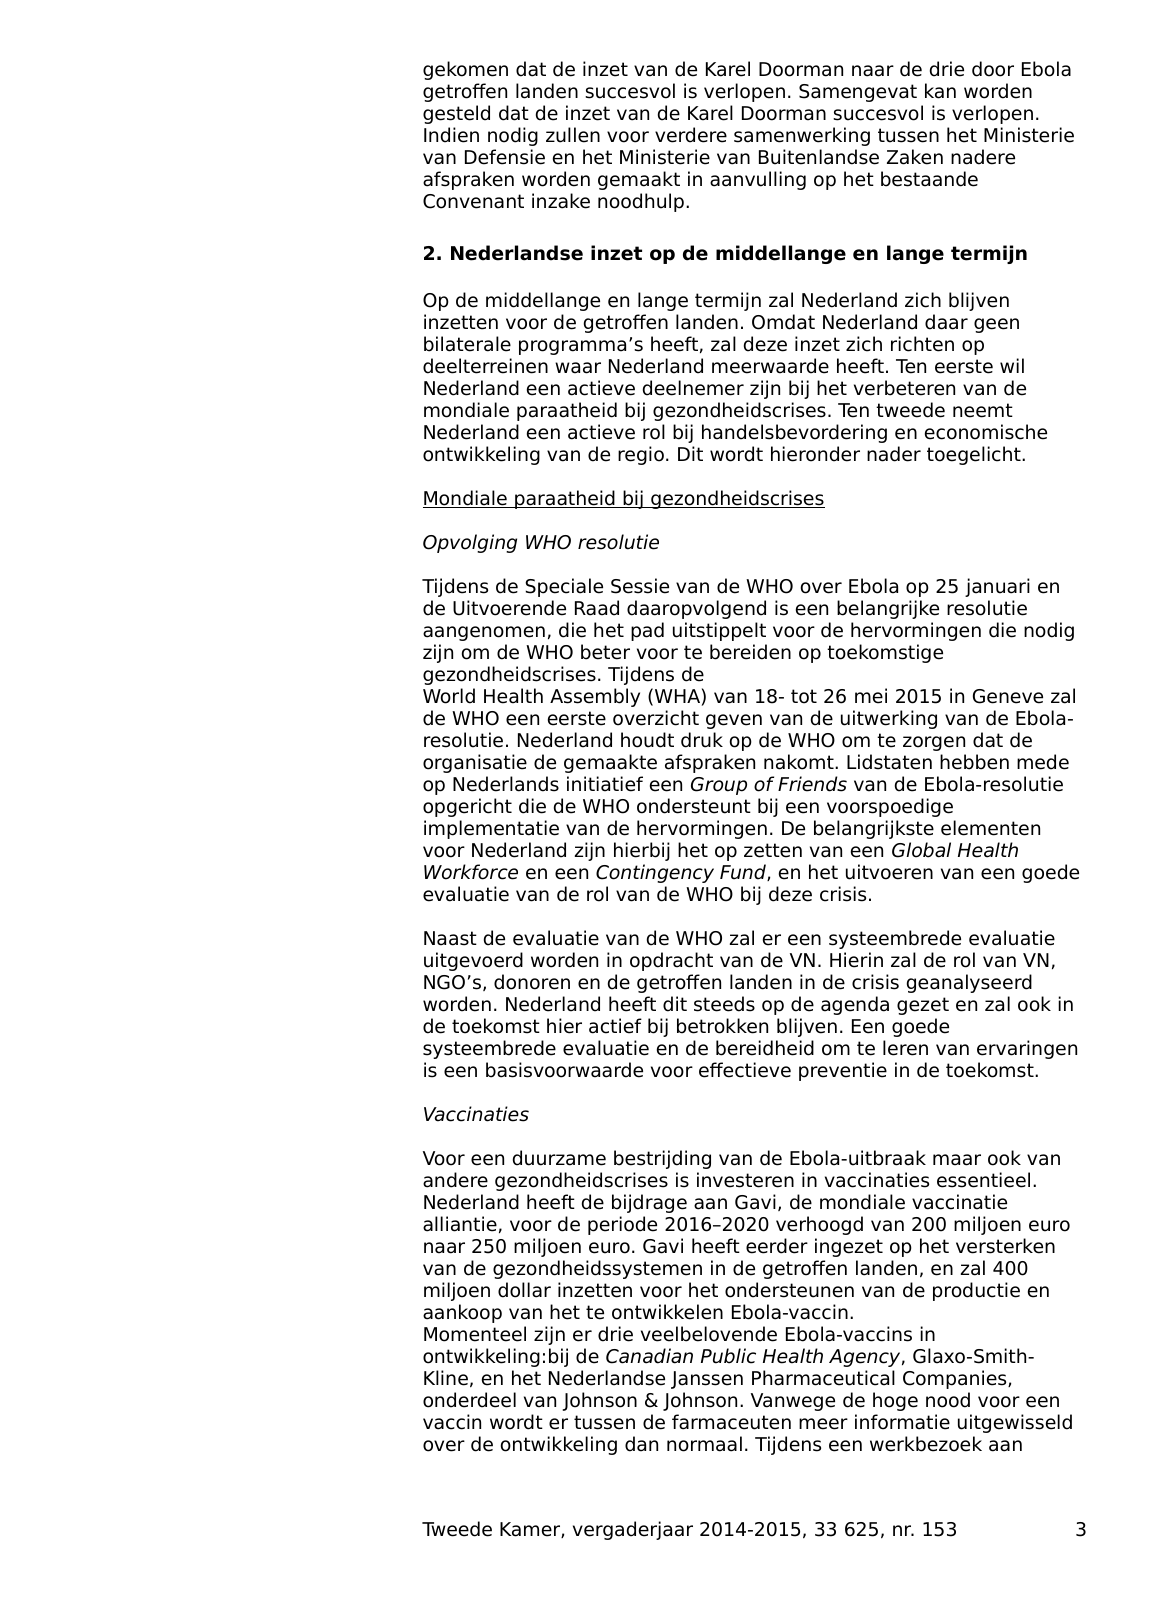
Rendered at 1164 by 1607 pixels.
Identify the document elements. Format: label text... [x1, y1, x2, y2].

subtitle 2. Nederlandse inzet op de middellange en lange termijn [422, 243, 1087, 265]
text Momenteel zijn er drie veelbelovende Ebola-vaccins in ontwikkeling:bij de Canadian Public Health Agency, Glaxo-Smith-Kline, en het Nederlandse Janssen Pharmaceutical Companies, onderdeel van Johnson & Johnson. Vanwege de hoge nood voor een vaccin wordt er tussen de farmaceuten meer informatie uitgewisseld over de ontwikkeling dan normaal. Tijdens een werkbezoek aan [422, 1324, 1087, 1456]
text Voor een duurzame bestrijding van de Ebola-uitbraak maar ook van andere gezondheidscrises is investeren in vaccinaties essentieel. Nederland heeft de bijdrage aan Gavi, de mondiale vaccinatie alliantie, voor de periode 2016–2020 verhoogd van 200 miljoen euro naar 250 miljoen euro. Gavi heeft eerder ingezet op het versterken van de gezondheidssystemen in de getroffen landen, en zal 400 miljoen dollar inzetten voor het ondersteunen van de productie en aankoop van het te ontwikkelen Ebola-vaccin. [422, 1148, 1087, 1324]
text Op de middellange en lange termijn zal Nederland zich blijven inzetten voor de getroffen landen. Omdat Nederland daar geen bilaterale programma’s heeft, zal deze inzet zich richten op deelterreinen waar Nederland meerwaarde heeft. Ten eerste wil Nederland een actieve deelnemer zijn bij het verbeteren van de mondiale paraatheid bij gezondheidscrises. Ten tweede neemt Nederland een actieve rol bij handelsbevordering en economische ontwikkeling van de regio. Dit wordt hieronder nader toegelicht. [422, 290, 1087, 466]
text Naast de evaluatie van de WHO zal er een systeembrede evaluatie uitgevoerd worden in opdracht van de VN. Hierin zal de rol van VN, NGO’s, donoren en de getroffen landen in de crisis geanalyseerd worden. Nederland heeft dit steeds op de agenda gezet en zal ook in de toekomst hier actief bij betrokken blijven. Een goede systeembrede evaluatie en de bereidheid om te leren van ervaringen is een basisvoorwaarde voor effectieve preventie in de toekomst. [422, 928, 1087, 1082]
subtitle Vaccinaties [422, 1104, 1087, 1126]
text Tijdens de Speciale Sessie van de WHO over Ebola op 25 januari en de Uitvoerende Raad daaropvolgend is een belangrijke resolutie aangenomen, die het pad uitstippelt voor de hervormingen die nodig zijn om de WHO beter voor te bereiden op toekomstige gezondheidscrises. Tijdens de [422, 576, 1087, 686]
subtitle Mondiale paraatheid bij gezondheidscrises [422, 488, 1087, 510]
text World Health Assembly (WHA) van 18- tot 26 mei 2015 in Geneve zal de WHO een eerste overzicht geven van de uitwerking van de Ebola-resolutie. Nederland houdt druk op de WHO om te zorgen dat de organisatie de gemaakte afspraken nakomt. Lidstaten hebben mede op Nederlands initiatief een Group of Friends van de Ebola-resolutie opgericht die de WHO ondersteunt bij een voorspoedige implementatie van de hervormingen. De belangrijkste elementen voor Nederland zijn hierbij het op zetten van een Global Health Workforce en een Contingency Fund, en het uitvoeren van een goede evaluatie van de rol van de WHO bij deze crisis. [422, 686, 1087, 906]
text gekomen dat de inzet van de Karel Doorman naar de drie door Ebola getroffen landen succesvol is verlopen. Samengevat kan worden gesteld dat de inzet van de Karel Doorman succesvol is verlopen. Indien nodig zullen voor verdere samenwerking tussen het Ministerie van Defensie en het Ministerie van Buitenlandse Zaken nadere afspraken worden gemaakt in aanvulling op het bestaande Convenant inzake noodhulp. [422, 59, 1087, 213]
subtitle Opvolging WHO resolutie [422, 532, 1087, 554]
